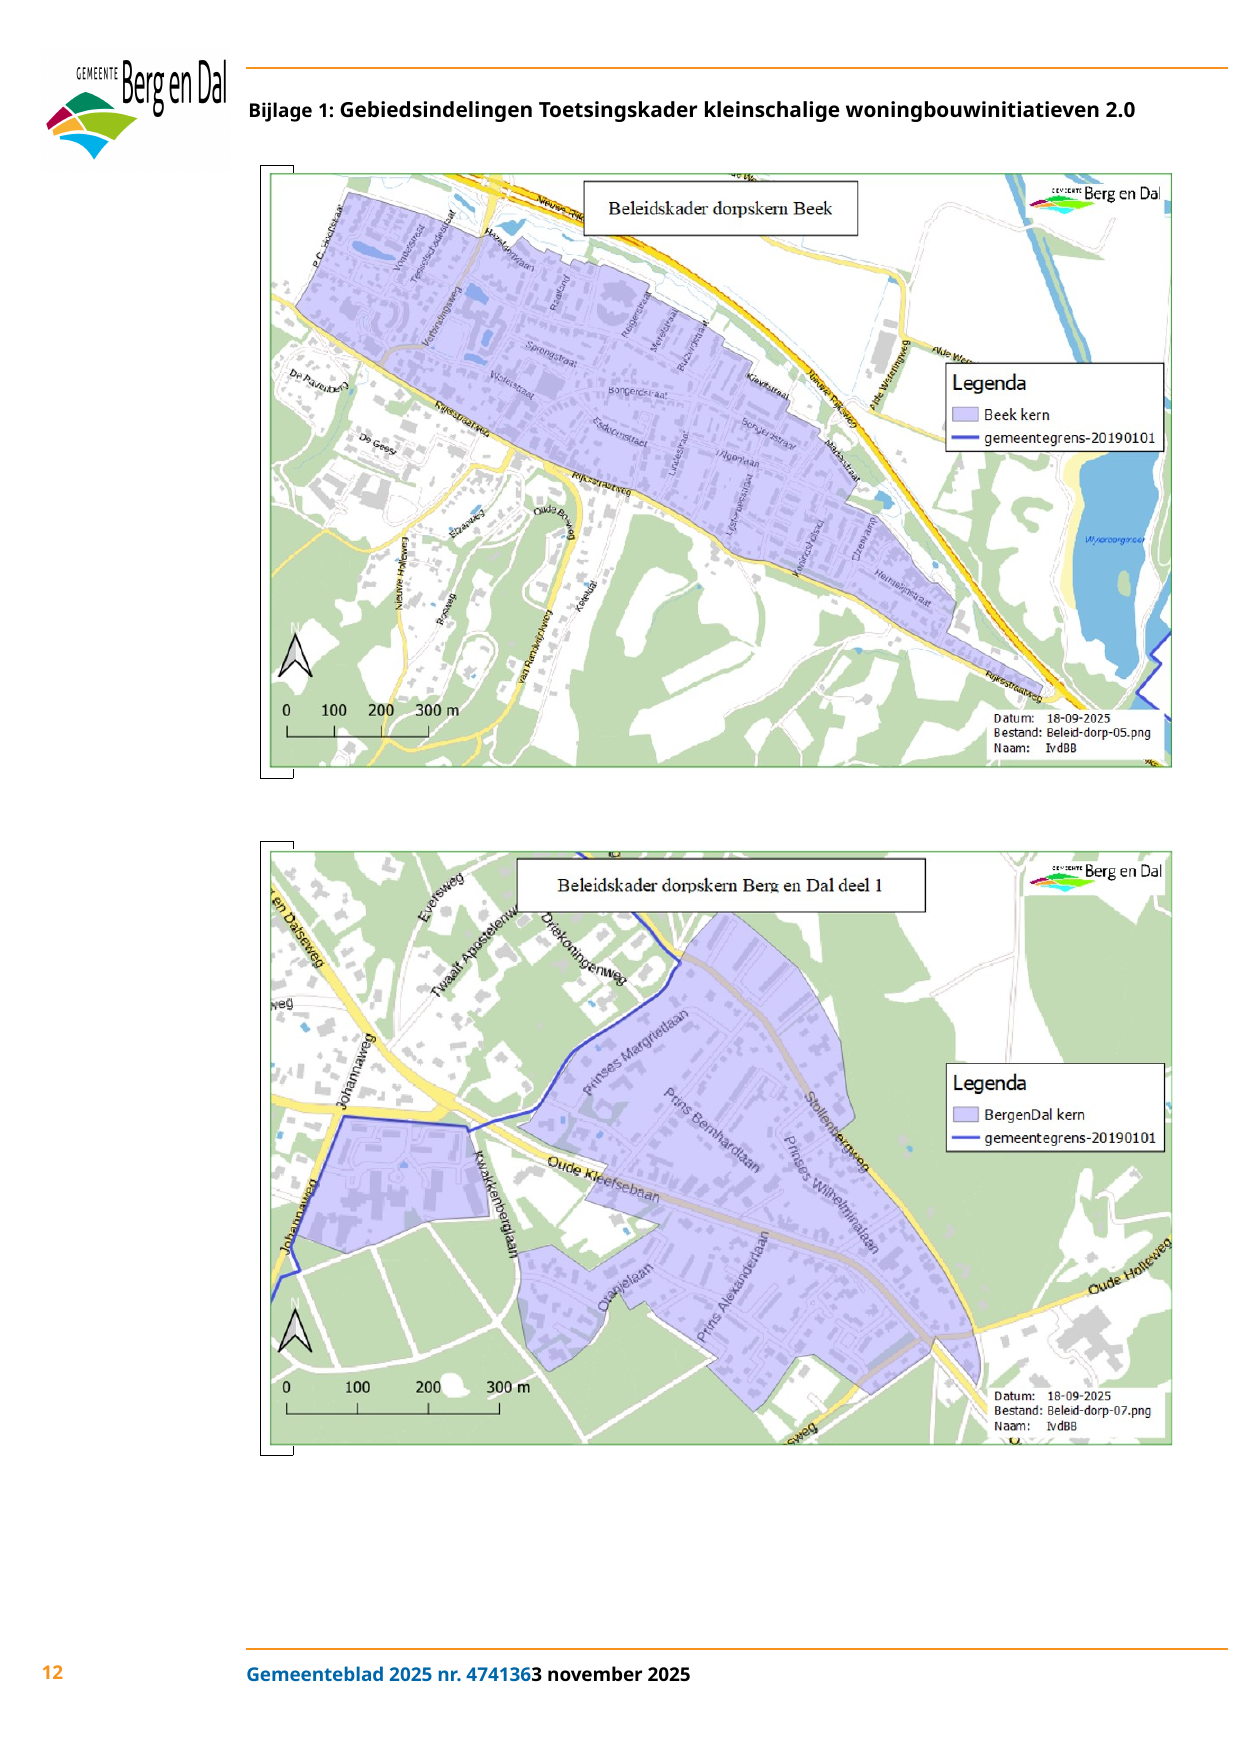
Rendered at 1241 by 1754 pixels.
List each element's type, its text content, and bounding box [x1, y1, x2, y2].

text Bijlage 1: Gebiedsindelingen Toetsingskader kleinschalige woningbouwinitiatieven 2.0 [248, 95, 1152, 123]
picture [41, 47, 231, 172]
picture [268, 173, 1173, 769]
picture [268, 849, 1173, 1446]
